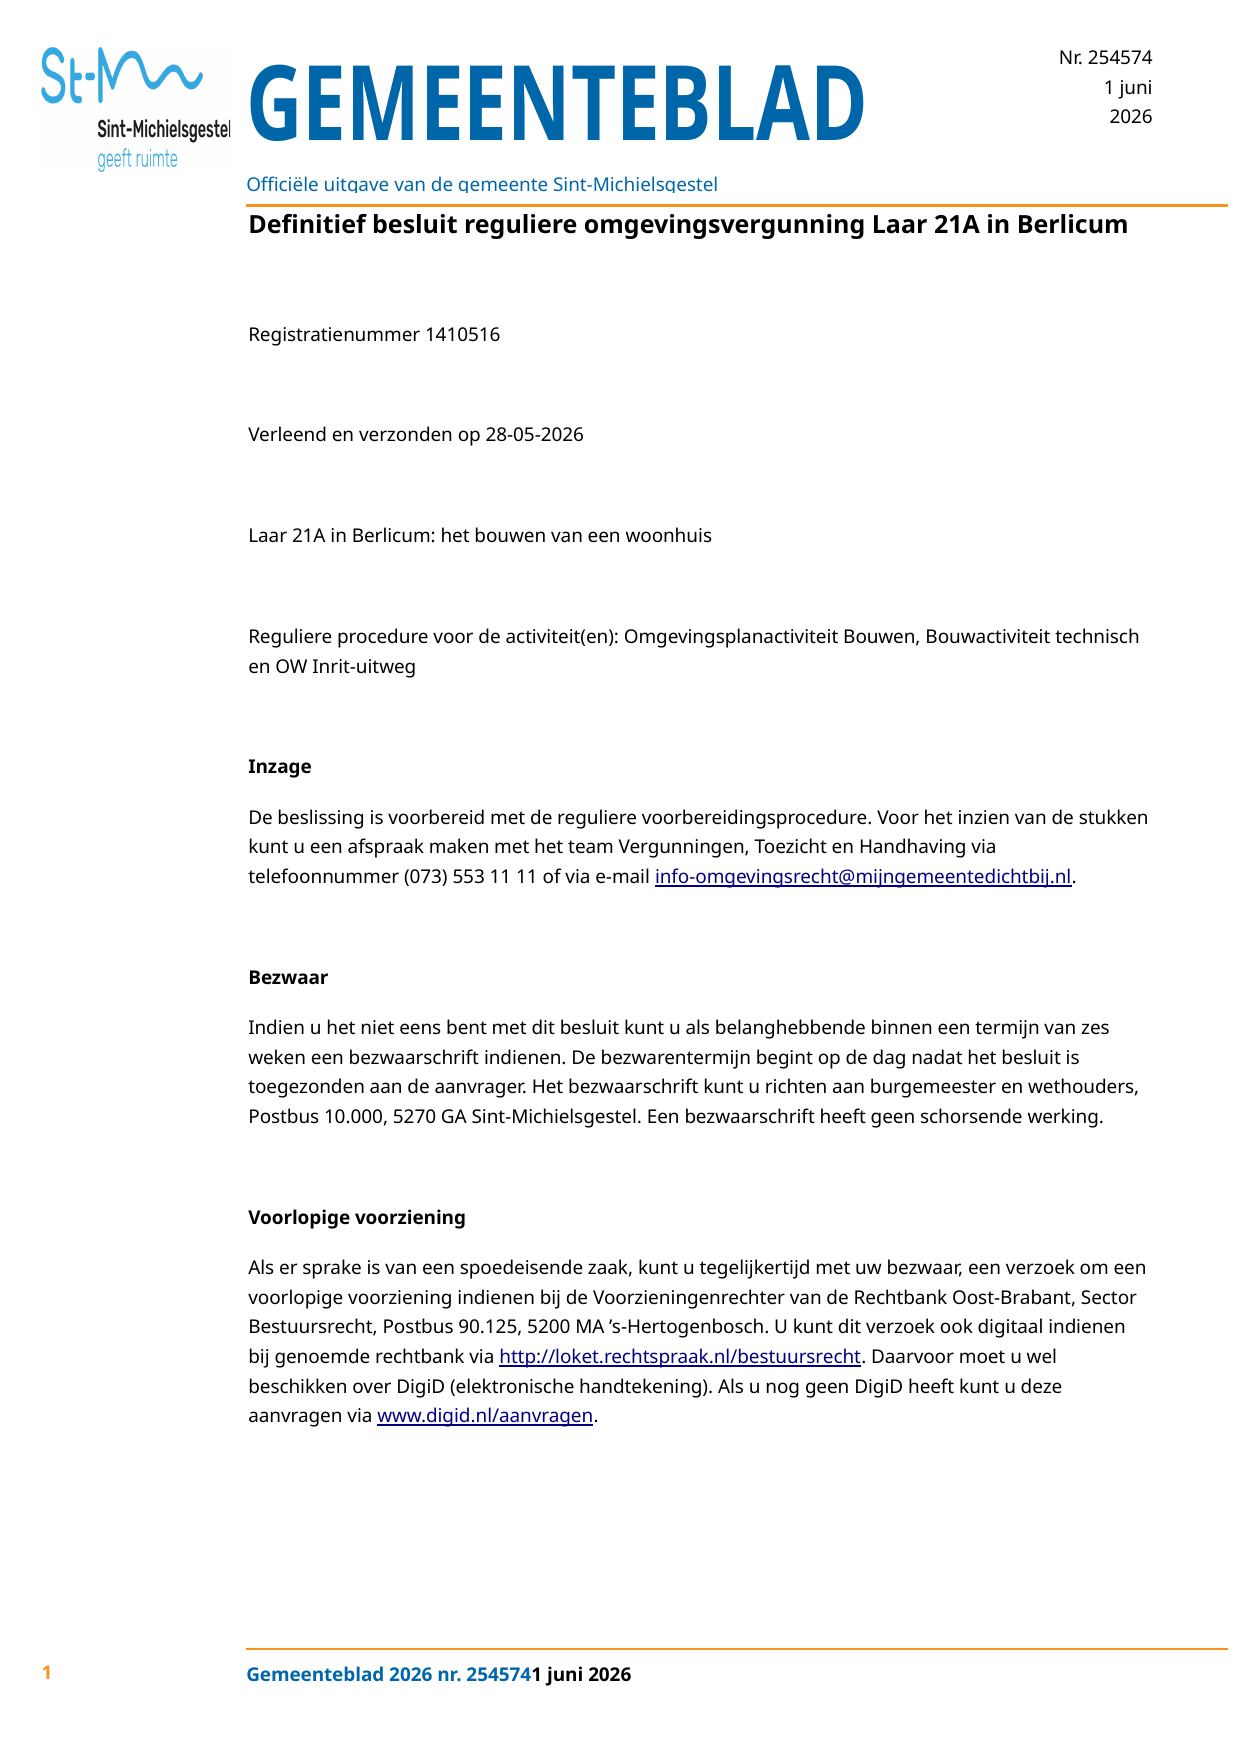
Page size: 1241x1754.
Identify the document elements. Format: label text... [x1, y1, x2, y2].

text Definitief besluit reguliere omgevingsvergunning Laar 21A in Berlicum [248, 207, 1152, 241]
text Voorlopige voorziening [248, 1204, 1152, 1230]
text De beslissing is voorbereid met de reguliere voorbereidingsprocedure. Voor het inzien van de stukken kunt u een afspraak maken met het team Vergunningen, Toezicht en Handhaving via telefoonnummer (073) 553 11 11 of via e-mail info-omgevingsrecht@mijngemeentedichtbij.nl. [248, 804, 1152, 889]
text Indien u het niet eens bent met dit besluit kunt u als belanghebbende binnen een termijn van zes weken een bezwaarschrift indienen. De bezwarentermijn begint op de dag nadat het besluit is toegezonden aan de aanvrager. Het bezwaarschrift kunt u richten aan burgemeester en wethouders, Postbus 10.000, 5270 GA Sint-Michielsgestel. Een bezwaarschrift heeft geen schorsende werking. [248, 1014, 1152, 1129]
text Registratienummer 1410516 [248, 321, 1152, 346]
picture [41, 47, 231, 172]
text Als er sprake is van een spoedeisende zaak, kunt u tegelijkertijd met uw bezwaar, een verzoek om een voorlopige voorziening indienen bij de Voorzieningenrechter van de Rechtbank Oost-Brabant, Sector Bestuursrecht, Postbus 90.125, 5200 MA ’s-Hertogenbosch. U kunt dit verzoek ook digitaal indienen bij genoemde rechtbank via http://loket.rechtspraak.nl/bestuursrecht. Daarvoor moet u wel beschikken over DigiD (elektronische handtekening). Als u nog geen DigiD heeft kunt u deze aanvragen via www.digid.nl/aanvragen. [248, 1254, 1152, 1428]
text Laar 21A in Berlicum: het bouwen van een woonhuis [248, 522, 1152, 548]
text Reguliere procedure voor de activiteit(en): Omgevingsplanactiviteit Bouwen, Bouwactiviteit technisch en OW Inrit-uitweg [248, 623, 1152, 678]
text Bezwaar [248, 964, 1152, 990]
text Verleend en verzonden op 28-05-2026 [248, 422, 1152, 447]
text Inzage [248, 754, 1152, 779]
